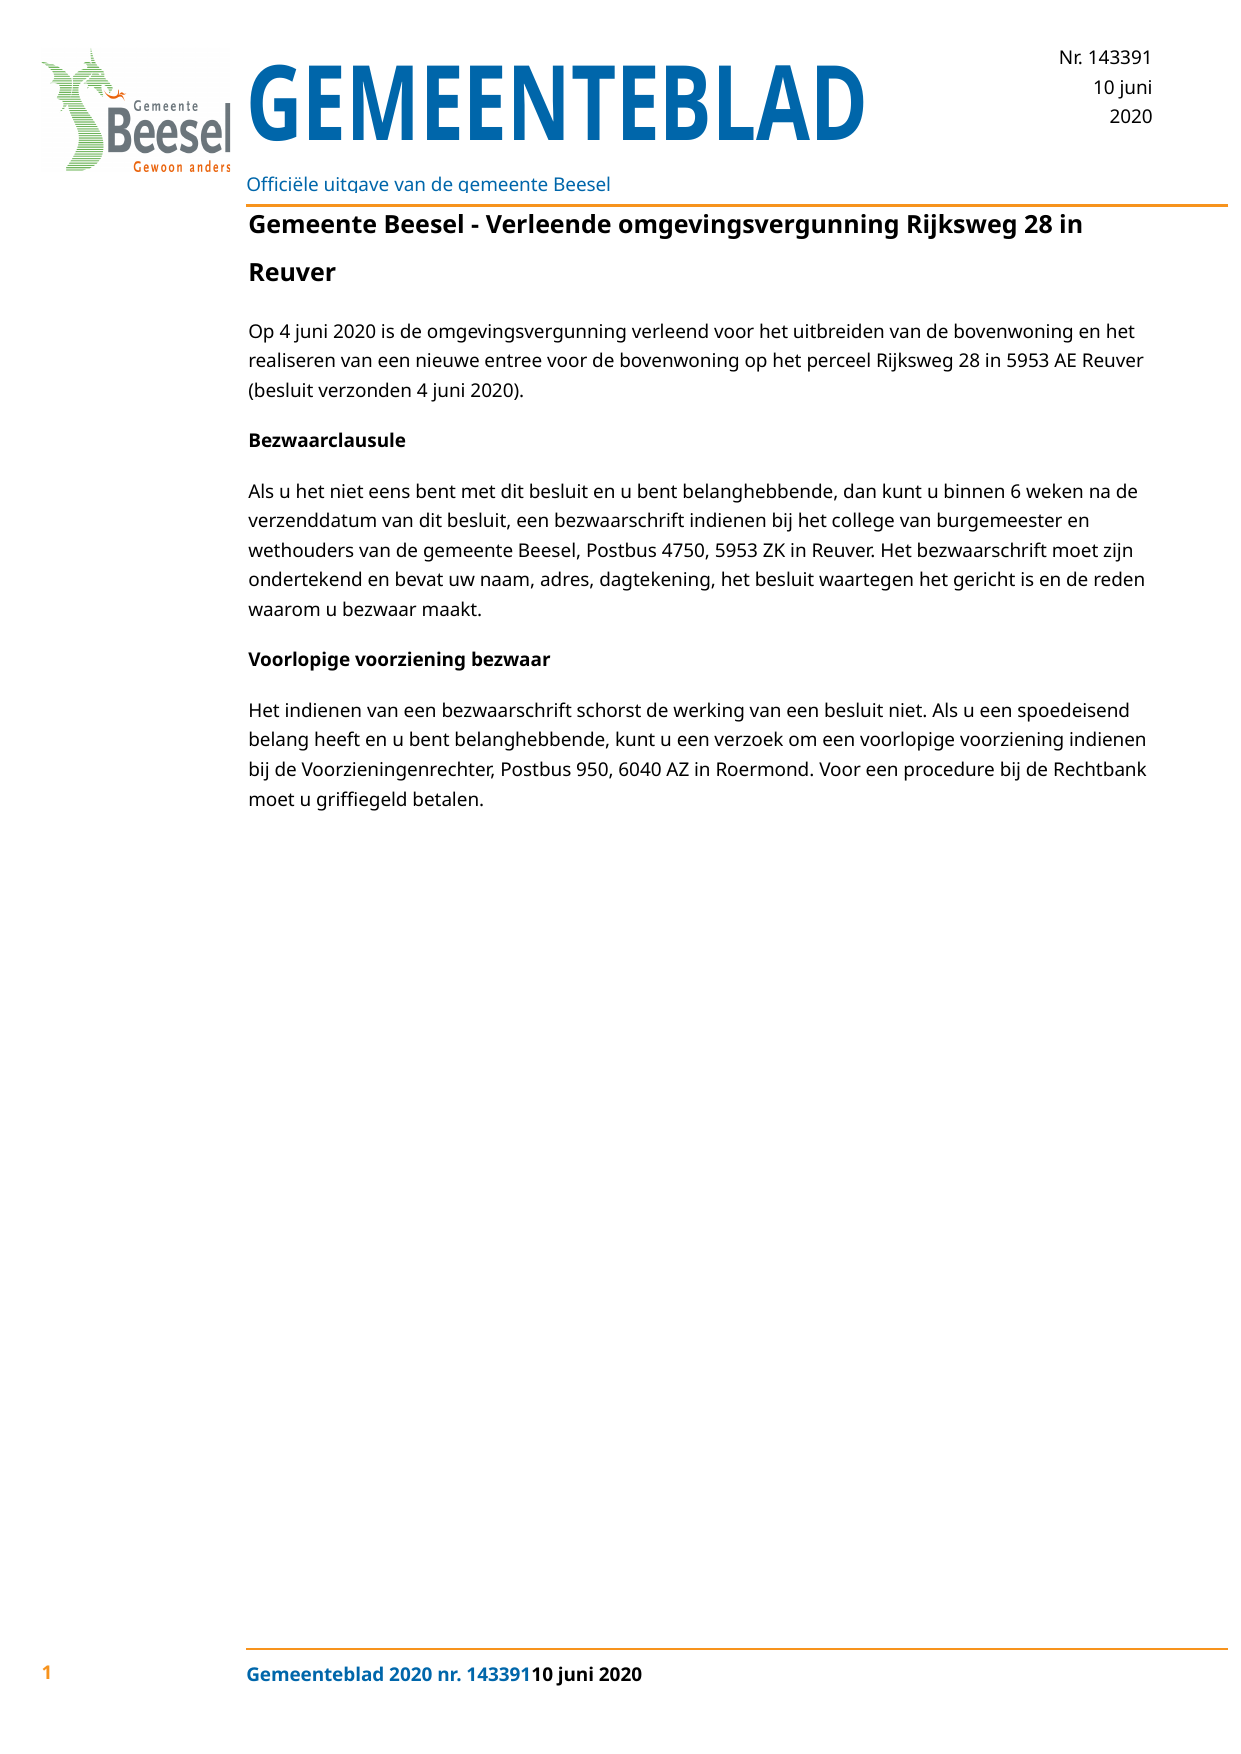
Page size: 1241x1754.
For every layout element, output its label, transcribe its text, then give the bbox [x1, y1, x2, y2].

text Voorlopige voorziening bezwaar [248, 647, 1152, 672]
text Het indienen van een bezwaarschrift schorst de werking van een besluit niet. Als u een spoedeisend belang heeft en u bent belanghebbende, kunt u een verzoek om een voorlopige voorziening indienen bij de Voorzieningenrechter, Postbus 950, 6040 AZ in Roermond. Voor een procedure bij de Rechtbank moet u griffiegeld betalen. [248, 697, 1152, 812]
text Bezwaarclausule [248, 427, 1152, 453]
picture [41, 47, 231, 172]
text Gemeente Beesel - Verleende omgevingsvergunning Rijksweg 28 in Reuver [248, 207, 1152, 288]
text Op 4 juni 2020 is de omgevingsvergunning verleend voor het uitbreiden van de bovenwoning en het realiseren van een nieuwe entree voor de bovenwoning op het perceel Rijksweg 28 in 5953 AE Reuver (besluit verzonden 4 juni 2020). [248, 318, 1152, 403]
text Als u het niet eens bent met dit besluit en u bent belanghebbende, dan kunt u binnen 6 weken na de verzenddatum van dit besluit, een bezwaarschrift indienen bij het college van burgemeester en wethouders van de gemeente Beesel, Postbus 4750, 5953 ZK in Reuver. Het bezwaarschrift moet zijn ondertekend en bevat uw naam, adres, dagtekening, het besluit waartegen het gericht is en de reden waarom u bezwaar maakt. [248, 478, 1152, 622]
